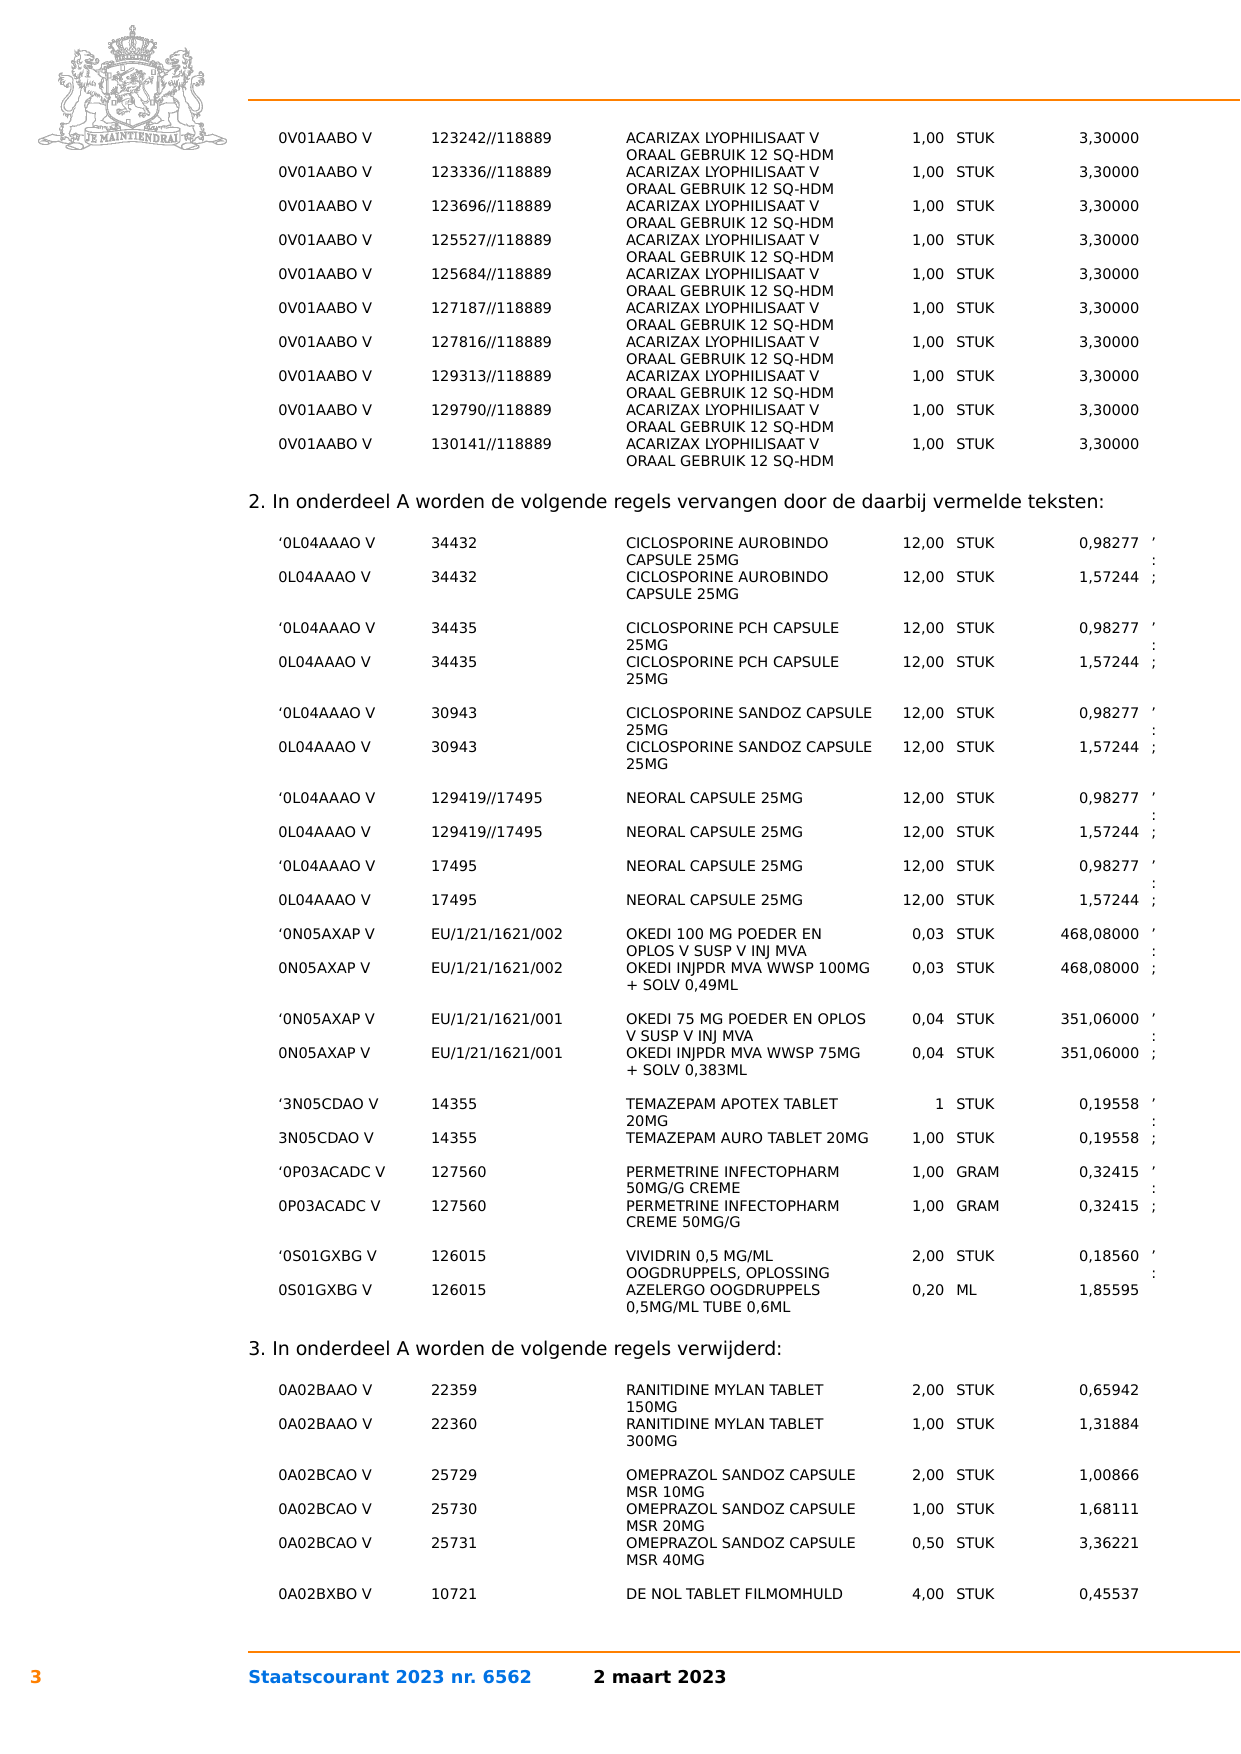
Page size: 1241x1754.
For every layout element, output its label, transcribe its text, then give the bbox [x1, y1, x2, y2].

table_cell 0L04AAAO V [278, 739, 425, 773]
table_cell 12,00 [879, 620, 950, 654]
table_cell ‘0N05AXAP V [278, 1011, 425, 1044]
table_cell 0,18560 [1028, 1248, 1145, 1282]
table_cell 0V01AABO V [278, 164, 425, 198]
table_cell ’: [1145, 790, 1163, 824]
table_cell STUK [950, 892, 1028, 909]
table_cell 1,00 [879, 130, 950, 164]
table_cell 1,57244 [1028, 654, 1145, 688]
table_cell ’: [1145, 1096, 1163, 1129]
table_cell 12,00 [879, 892, 950, 909]
table_cell 12,00 [879, 739, 950, 773]
table_cell OMEPRAZOL SANDOZ CAPSULE MSR 20MG [620, 1501, 879, 1535]
table_cell 127187//118889 [425, 300, 620, 334]
table_cell STUK [950, 705, 1028, 739]
table_header 0,98277 [1028, 535, 1145, 569]
table_cell 0,04 [879, 1011, 950, 1044]
table_cell 1,31884 [1028, 1416, 1145, 1450]
table_cell CICLOSPORINE SANDOZ CAPSULE 25MG [620, 739, 879, 773]
table_cell STUK [950, 1416, 1028, 1450]
table_cell STUK [950, 1467, 1028, 1501]
table_cell OKEDI 100 MG POEDER EN OPLOS V SUSP V INJ MVA [620, 926, 879, 960]
table_cell 351,06000 [1028, 1045, 1145, 1078]
table_cell [278, 773, 1163, 790]
table_cell STUK [950, 1501, 1028, 1535]
table_cell 0V01AABO V [278, 130, 425, 164]
table_cell 22360 [425, 1416, 620, 1450]
table_cell OKEDI INJPDR MVA WWSP 100MG + SOLV 0,49ML [620, 960, 879, 994]
table_cell [1145, 368, 1163, 402]
table_cell 0,03 [879, 960, 950, 994]
table_cell 3,30000 [1028, 232, 1145, 266]
table_cell 0,03 [879, 926, 950, 960]
text 3. In onderdeel A worden de volgende regels verwijderd: [248, 1338, 1163, 1360]
table_header 22359 [425, 1382, 620, 1416]
table_cell 0V01AABO V [278, 334, 425, 368]
table_cell ; [1145, 824, 1163, 841]
table_cell ’: [1145, 620, 1163, 654]
table_cell 1,00 [879, 1164, 950, 1197]
table_cell ’: [1145, 705, 1163, 739]
table_cell 1,85595 [1028, 1282, 1145, 1316]
table_cell 126015 [425, 1282, 620, 1316]
table_header ‘0L04AAAO V [278, 535, 425, 569]
table_cell [1145, 1282, 1163, 1316]
table_cell OMEPRAZOL SANDOZ CAPSULE MSR 40MG [620, 1535, 879, 1569]
table_cell 0A02BXBO V [278, 1586, 425, 1603]
table_cell 3,36221 [1028, 1535, 1145, 1569]
table_cell 12,00 [879, 705, 950, 739]
table_cell 1,00 [879, 198, 950, 232]
table_cell ‘0L04AAAO V [278, 790, 425, 824]
table_cell 125684//118889 [425, 266, 620, 300]
table_cell ACARIZAX LYOPHILISAAT V ORAAL GEBRUIK 12 SQ-HDM [620, 266, 879, 300]
table_cell 3,30000 [1028, 368, 1145, 402]
table_cell STUK [950, 926, 1028, 960]
table_cell 30943 [425, 739, 620, 773]
table_cell 3,30000 [1028, 198, 1145, 232]
table_cell STUK [950, 164, 1028, 198]
table_cell [1145, 1501, 1163, 1535]
table_cell STUK [950, 1096, 1028, 1129]
table_cell 1,00 [879, 1416, 950, 1450]
table_cell [1145, 1416, 1163, 1450]
table_cell 0,20 [879, 1282, 950, 1316]
table_cell 0,98277 [1028, 705, 1145, 739]
table_cell STUK [950, 1011, 1028, 1044]
table_cell VIVIDRIN 0,5 MG/ML OOGDRUPPELS, OPLOSSING [620, 1248, 879, 1282]
table_cell 0P03ACADC V [278, 1198, 425, 1231]
table_cell OMEPRAZOL SANDOZ CAPSULE MSR 10MG [620, 1467, 879, 1501]
table_cell 1,00 [879, 300, 950, 334]
table_cell [1145, 436, 1163, 469]
table_cell 123242//118889 [425, 130, 620, 164]
table_cell 2,00 [879, 1248, 950, 1282]
table_cell 34435 [425, 654, 620, 688]
table_cell 0A02BCAO V [278, 1467, 425, 1501]
table_cell CICLOSPORINE PCH CAPSULE 25MG [620, 620, 879, 654]
table_cell ’: [1145, 858, 1163, 892]
table_cell ; [1145, 892, 1163, 909]
table_cell STUK [950, 960, 1028, 994]
table_cell 0V01AABO V [278, 300, 425, 334]
table_cell 10721 [425, 1586, 620, 1603]
table_cell DE NOL TABLET FILMOMHULD [620, 1586, 879, 1603]
table_cell 14355 [425, 1130, 620, 1146]
table_cell STUK [950, 198, 1028, 232]
table_cell STUK [950, 1130, 1028, 1146]
table_cell ‘0L04AAAO V [278, 620, 425, 654]
table_header 12,00 [879, 535, 950, 569]
table_cell [278, 688, 1163, 705]
table_header RANITIDINE MYLAN TABLET 150MG [620, 1382, 879, 1416]
table_cell 0V01AABO V [278, 436, 425, 469]
table_cell 351,06000 [1028, 1011, 1145, 1044]
table_cell 468,08000 [1028, 926, 1145, 960]
table_header CICLOSPORINE AUROBINDO CAPSULE 25MG [620, 535, 879, 569]
table_cell 0,19558 [1028, 1096, 1145, 1129]
table_cell [1145, 1467, 1163, 1501]
table_cell 0A02BCAO V [278, 1501, 425, 1535]
table_cell [278, 1146, 1163, 1163]
table_cell ML [950, 1282, 1028, 1316]
picture [38, 25, 227, 150]
table_cell ACARIZAX LYOPHILISAAT V ORAAL GEBRUIK 12 SQ-HDM [620, 334, 879, 368]
table_cell NEORAL CAPSULE 25MG [620, 790, 879, 824]
table_cell 12,00 [879, 824, 950, 841]
table_cell 17495 [425, 858, 620, 892]
table_cell 1,00 [879, 164, 950, 198]
table_cell 25729 [425, 1467, 620, 1501]
table_header 0A02BAAO V [278, 1382, 425, 1416]
table_cell OKEDI INJPDR MVA WWSP 75MG + SOLV 0,383ML [620, 1045, 879, 1078]
table_cell [278, 1231, 1163, 1248]
table_cell ACARIZAX LYOPHILISAAT V ORAAL GEBRUIK 12 SQ-HDM [620, 164, 879, 198]
table_cell 12,00 [879, 569, 950, 603]
table_cell 0,98277 [1028, 620, 1145, 654]
table_cell ACARIZAX LYOPHILISAAT V ORAAL GEBRUIK 12 SQ-HDM [620, 402, 879, 436]
table_cell PERMETRINE INFECTOPHARM 50MG/G CREME [620, 1164, 879, 1197]
table_cell [1145, 130, 1163, 164]
table_header STUK [950, 535, 1028, 569]
table_header 2,00 [879, 1382, 950, 1416]
table_cell [278, 909, 1163, 926]
table_cell 125527//118889 [425, 232, 620, 266]
table_cell EU/1/21/1621/002 [425, 926, 620, 960]
table_cell 1,00 [879, 436, 950, 469]
table_cell 127816//118889 [425, 334, 620, 368]
table_cell 14355 [425, 1096, 620, 1129]
table_cell STUK [950, 368, 1028, 402]
table_cell NEORAL CAPSULE 25MG [620, 824, 879, 841]
table_cell [1145, 1535, 1163, 1569]
table_cell STUK [950, 1045, 1028, 1078]
table_cell [278, 841, 1163, 858]
table_cell STUK [950, 1535, 1028, 1569]
table_cell [278, 1450, 1163, 1467]
table_cell ’: [1145, 1164, 1163, 1197]
table_cell STUK [950, 130, 1028, 164]
table_cell 1,57244 [1028, 824, 1145, 841]
table_cell 0V01AABO V [278, 266, 425, 300]
table_cell [278, 603, 1163, 620]
table_cell STUK [950, 266, 1028, 300]
table_cell 0V01AABO V [278, 232, 425, 266]
table_cell [1145, 334, 1163, 368]
table_cell 129419//17495 [425, 790, 620, 824]
table_cell 3,30000 [1028, 402, 1145, 436]
table_cell 0L04AAAO V [278, 654, 425, 688]
table_cell [278, 1079, 1163, 1096]
table_cell TEMAZEPAM APOTEX TABLET 20MG [620, 1096, 879, 1129]
table_cell 12,00 [879, 858, 950, 892]
table_cell 1,00 [879, 334, 950, 368]
table_cell ‘0N05AXAP V [278, 926, 425, 960]
table_cell EU/1/21/1621/001 [425, 1045, 620, 1078]
table_cell 0,45537 [1028, 1586, 1145, 1603]
table_cell STUK [950, 402, 1028, 436]
table_cell ; [1145, 960, 1163, 994]
table_cell 17495 [425, 892, 620, 909]
table_cell [1145, 198, 1163, 232]
table_cell 0,98277 [1028, 858, 1145, 892]
table_cell [1145, 266, 1163, 300]
table_cell 1,00 [879, 402, 950, 436]
table_cell 1,57244 [1028, 892, 1145, 909]
table_cell ; [1145, 1198, 1163, 1231]
table_cell 0V01AABO V [278, 198, 425, 232]
table_cell CICLOSPORINE PCH CAPSULE 25MG [620, 654, 879, 688]
table_cell OKEDI 75 MG POEDER EN OPLOS V SUSP V INJ MVA [620, 1011, 879, 1044]
table_cell 1,00866 [1028, 1467, 1145, 1501]
table_cell 0,04 [879, 1045, 950, 1078]
table_cell ; [1145, 1130, 1163, 1146]
table_cell 3,30000 [1028, 300, 1145, 334]
table_cell 12,00 [879, 654, 950, 688]
table_cell STUK [950, 654, 1028, 688]
table_cell NEORAL CAPSULE 25MG [620, 858, 879, 892]
table_cell 3,30000 [1028, 334, 1145, 368]
table_cell ACARIZAX LYOPHILISAAT V ORAAL GEBRUIK 12 SQ-HDM [620, 232, 879, 266]
table_cell [278, 1569, 1163, 1586]
table_cell 1,00 [879, 368, 950, 402]
table_cell 0,32415 [1028, 1164, 1145, 1197]
table_cell STUK [950, 232, 1028, 266]
table_cell STUK [950, 620, 1028, 654]
table_cell 3,30000 [1028, 130, 1145, 164]
table_cell ‘3N05CDAO V [278, 1096, 425, 1129]
table_cell 1,00 [879, 232, 950, 266]
table_cell ; [1145, 739, 1163, 773]
table_header 34432 [425, 535, 620, 569]
table_cell NEORAL CAPSULE 25MG [620, 892, 879, 909]
table_cell 0V01AABO V [278, 402, 425, 436]
table_cell ACARIZAX LYOPHILISAAT V ORAAL GEBRUIK 12 SQ-HDM [620, 300, 879, 334]
text 2. In onderdeel A worden de volgende regels vervangen door de daarbij vermelde teksten: [248, 491, 1163, 513]
table_cell [278, 994, 1163, 1011]
table_cell ACARIZAX LYOPHILISAAT V ORAAL GEBRUIK 12 SQ-HDM [620, 368, 879, 402]
table_cell 0S01GXBG V [278, 1282, 425, 1316]
table_cell 126015 [425, 1248, 620, 1282]
table_cell EU/1/21/1621/002 [425, 960, 620, 994]
table_cell 0N05AXAP V [278, 1045, 425, 1078]
table_cell 25731 [425, 1535, 620, 1569]
table_cell [1145, 1586, 1163, 1603]
table_cell 1,00 [879, 1130, 950, 1146]
table_cell 0N05AXAP V [278, 960, 425, 994]
table_cell STUK [950, 858, 1028, 892]
table_cell 3,30000 [1028, 436, 1145, 469]
table_cell ACARIZAX LYOPHILISAAT V ORAAL GEBRUIK 12 SQ-HDM [620, 130, 879, 164]
table_cell ‘0P03ACADC V [278, 1164, 425, 1197]
table_cell 34435 [425, 620, 620, 654]
table_cell 1,57244 [1028, 569, 1145, 603]
table_cell 0,19558 [1028, 1130, 1145, 1146]
table_cell [1145, 300, 1163, 334]
table_cell 0A02BAAO V [278, 1416, 425, 1450]
table_cell 0L04AAAO V [278, 569, 425, 603]
table_cell CICLOSPORINE AUROBINDO CAPSULE 25MG [620, 569, 879, 603]
table_cell 12,00 [879, 790, 950, 824]
table_cell 129790//118889 [425, 402, 620, 436]
table_cell ACARIZAX LYOPHILISAAT V ORAAL GEBRUIK 12 SQ-HDM [620, 436, 879, 469]
table_cell 123696//118889 [425, 198, 620, 232]
table_cell TEMAZEPAM AURO TABLET 20MG [620, 1130, 879, 1146]
table_cell 25730 [425, 1501, 620, 1535]
table_cell CICLOSPORINE SANDOZ CAPSULE 25MG [620, 705, 879, 739]
table_cell STUK [950, 1586, 1028, 1603]
table_cell 1,00 [879, 1501, 950, 1535]
table_cell ’: [1145, 1011, 1163, 1044]
table_cell ’: [1145, 926, 1163, 960]
table_cell 127560 [425, 1198, 620, 1231]
table_cell ; [1145, 1045, 1163, 1078]
table_cell [1145, 232, 1163, 266]
table_header STUK [950, 1382, 1028, 1416]
table_cell ACARIZAX LYOPHILISAAT V ORAAL GEBRUIK 12 SQ-HDM [620, 198, 879, 232]
table_cell STUK [950, 569, 1028, 603]
table_cell STUK [950, 790, 1028, 824]
table_cell 129313//118889 [425, 368, 620, 402]
table_header [1145, 1382, 1163, 1416]
table_cell ; [1145, 654, 1163, 688]
table_cell 0,32415 [1028, 1198, 1145, 1231]
table_cell RANITIDINE MYLAN TABLET 300MG [620, 1416, 879, 1450]
table_cell STUK [950, 824, 1028, 841]
table_cell PERMETRINE INFECTOPHARM CREME 50MG/G [620, 1198, 879, 1231]
table_cell 468,08000 [1028, 960, 1145, 994]
table_cell ’: [1145, 1248, 1163, 1282]
table_cell STUK [950, 300, 1028, 334]
table_cell 1,68111 [1028, 1501, 1145, 1535]
table_cell ‘0L04AAAO V [278, 705, 425, 739]
table_cell STUK [950, 436, 1028, 469]
table_cell 0,98277 [1028, 790, 1145, 824]
table_cell 4,00 [879, 1586, 950, 1603]
table_cell 0,50 [879, 1535, 950, 1569]
table_header ’: [1145, 535, 1163, 569]
table_cell 1 [879, 1096, 950, 1129]
table_cell 1,00 [879, 1198, 950, 1231]
table_header 0,65942 [1028, 1382, 1145, 1416]
table_cell ‘0S01GXBG V [278, 1248, 425, 1282]
table_cell STUK [950, 739, 1028, 773]
table_cell 34432 [425, 569, 620, 603]
table_cell [1145, 164, 1163, 198]
table_cell AZELERGO OOGDRUPPELS 0,5MG/ML TUBE 0,6ML [620, 1282, 879, 1316]
table_cell 1,57244 [1028, 739, 1145, 773]
table_cell STUK [950, 1248, 1028, 1282]
table_cell 0L04AAAO V [278, 824, 425, 841]
table_cell ; [1145, 569, 1163, 603]
table_cell 2,00 [879, 1467, 950, 1501]
table_cell EU/1/21/1621/001 [425, 1011, 620, 1044]
table_cell 1,00 [879, 266, 950, 300]
table_cell GRAM [950, 1198, 1028, 1231]
table_cell 0V01AABO V [278, 368, 425, 402]
table_cell 0A02BCAO V [278, 1535, 425, 1569]
table_cell 127560 [425, 1164, 620, 1197]
table_cell 129419//17495 [425, 824, 620, 841]
table_cell 3N05CDAO V [278, 1130, 425, 1146]
table_cell 0L04AAAO V [278, 892, 425, 909]
table_cell GRAM [950, 1164, 1028, 1197]
table_cell [1145, 402, 1163, 436]
table_cell 3,30000 [1028, 266, 1145, 300]
table_cell ‘0L04AAAO V [278, 858, 425, 892]
table_cell 123336//118889 [425, 164, 620, 198]
table_cell STUK [950, 334, 1028, 368]
table_cell 30943 [425, 705, 620, 739]
table_cell 130141//118889 [425, 436, 620, 469]
table_cell 3,30000 [1028, 164, 1145, 198]
